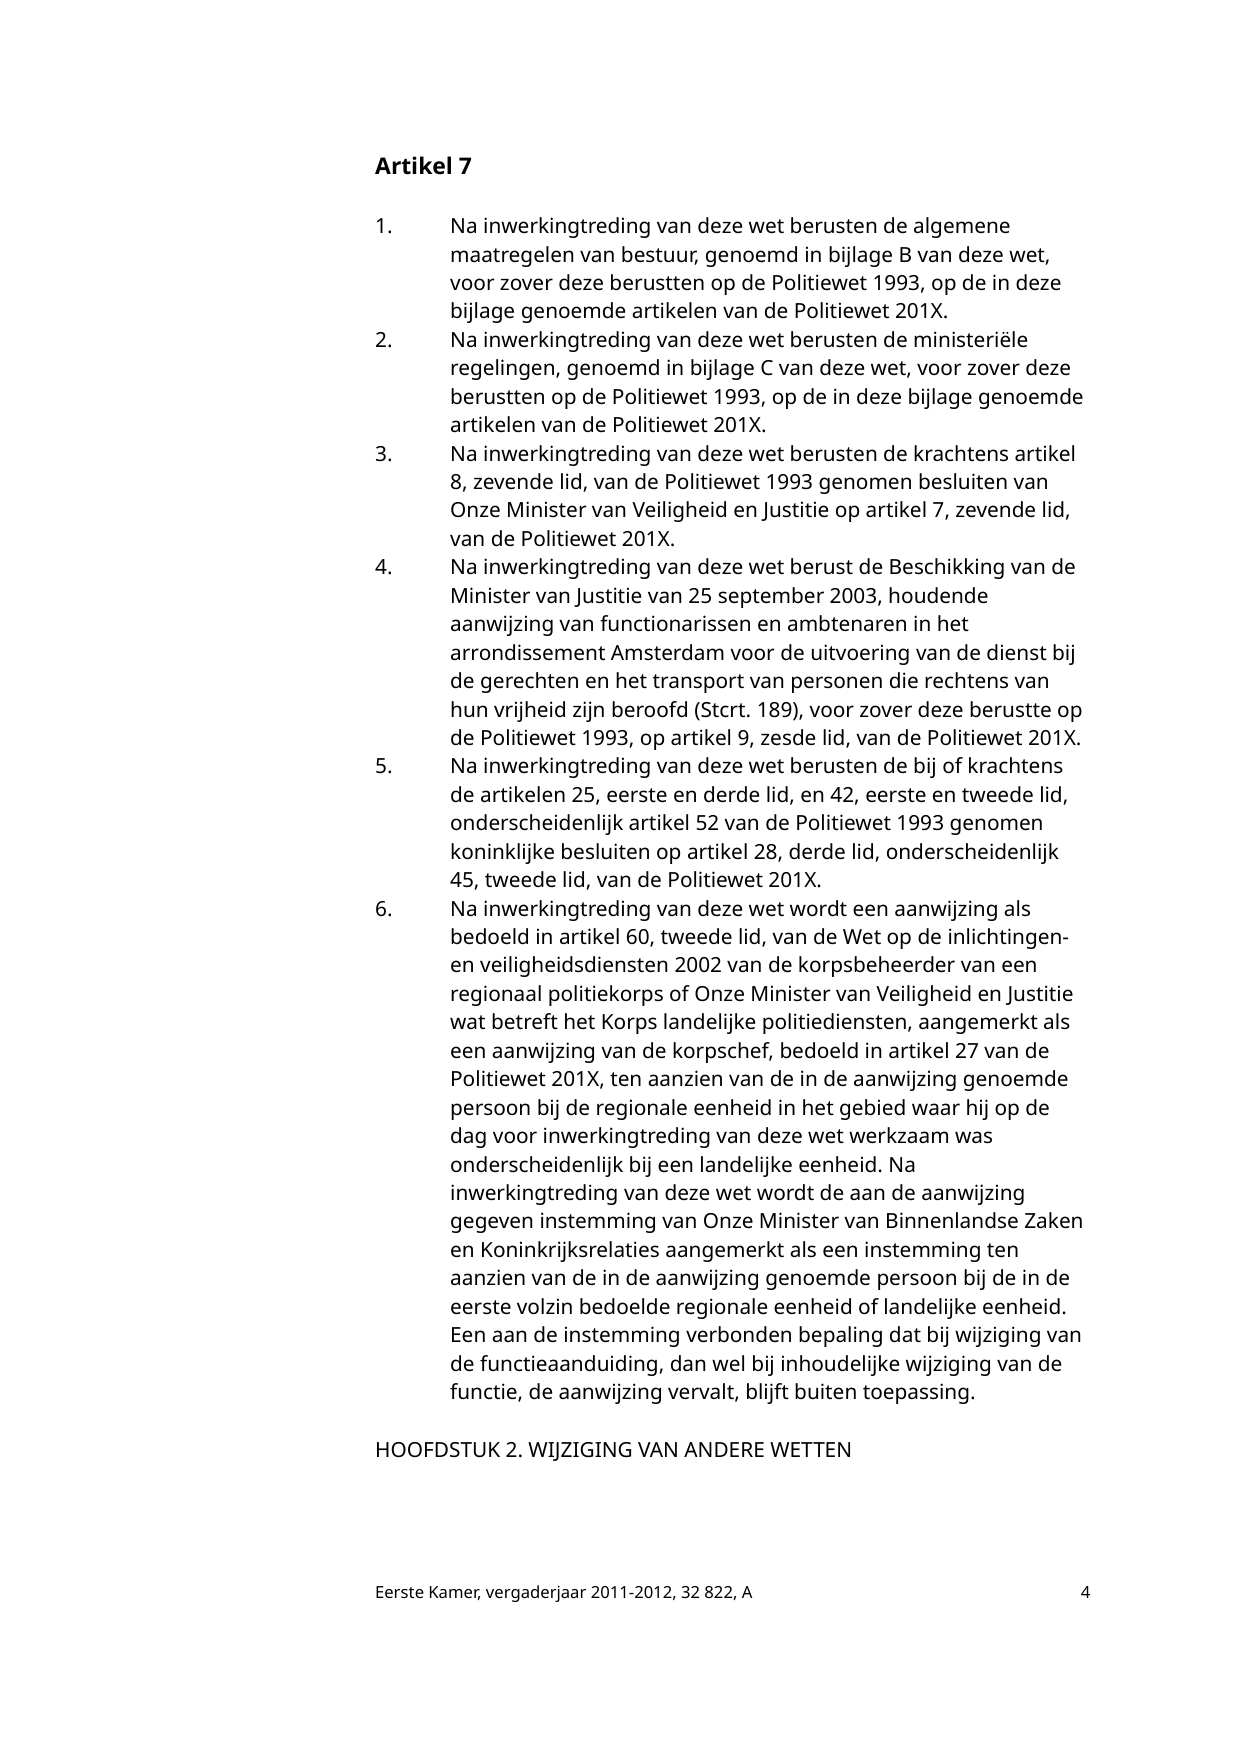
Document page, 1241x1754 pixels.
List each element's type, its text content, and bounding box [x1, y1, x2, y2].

list Na inwerkingtreding van deze wet wordt een aanwijzing als bedoeld in artikel 60, tweede lid, van de Wet op de inlichtingen- en veiligheidsdiensten 2002 van de korpsbeheerder van een regionaal politiekorps of Onze Minister van Veiligheid en Justitie wat betreft het Korps landelijke politiediensten, aangemerkt als een aanwijzing van de korpschef, bedoeld in artikel 27 van de Politiewet 201X, ten aanzien van de in de aanwijzing genoemde persoon bij de regionale eenheid in het gebied waar hij op de dag voor inwerkingtreding van deze wet werkzaam was onderscheidenlijk bij een landelijke eenheid. Na inwerkingtreding van deze wet wordt de aan de aanwijzing gegeven instemming van Onze Minister van Binnenlandse Zaken en Koninkrijksrelaties aangemerkt als een instemming ten aanzien van de in de aanwijzing genoemde persoon bij de in de eerste volzin bedoelde regionale eenheid of landelijke eenheid. Een aan de instemming verbonden bepaling dat bij wijziging van de functieaanduiding, dan wel bij inhoudelijke wijziging van de functie, de aanwijzing vervalt, blijft buiten toepassing. [375, 894, 1090, 1406]
list Na inwerkingtreding van deze wet berusten de krachtens artikel 8, zevende lid, van de Politiewet 1993 genomen besluiten van Onze Minister van Veiligheid en Justitie op artikel 7, zevende lid, van de Politiewet 201X. [375, 439, 1090, 552]
subtitle Artikel 7 [375, 150, 1090, 181]
list Na inwerkingtreding van deze wet berusten de ministeriële regelingen, genoemd in bijlage C van deze wet, voor zover deze berustten op de Politiewet 1993, op de in deze bijlage genoemde artikelen van de Politiewet 201X. [375, 325, 1090, 439]
subtitle HOOFDSTUK 2. WIJZIGING VAN ANDERE WETTEN [375, 1436, 1090, 1464]
list Na inwerkingtreding van deze wet berust de Beschikking van de Minister van Justitie van 25 september 2003, houdende aanwijzing van functionarissen en ambtenaren in het arrondissement Amsterdam voor de uitvoering van de dienst bij de gerechten en het transport van personen die rechtens van hun vrijheid zijn beroofd (Stcrt. 189), voor zover deze berustte op de Politiewet 1993, op artikel 9, zesde lid, van de Politiewet 201X. [375, 552, 1090, 752]
list Na inwerkingtreding van deze wet berusten de algemene maatregelen van bestuur, genoemd in bijlage B van deze wet, voor zover deze berustten op de Politiewet 1993, op de in deze bijlage genoemde artikelen van de Politiewet 201X. [375, 211, 1090, 325]
list Na inwerkingtreding van deze wet berusten de bij of krachtens de artikelen 25, eerste en derde lid, en 42, eerste en tweede lid, onderscheidenlijk artikel 52 van de Politiewet 1993 genomen koninklijke besluiten op artikel 28, derde lid, onderscheidenlijk 45, tweede lid, van de Politiewet 201X. [375, 752, 1090, 894]
